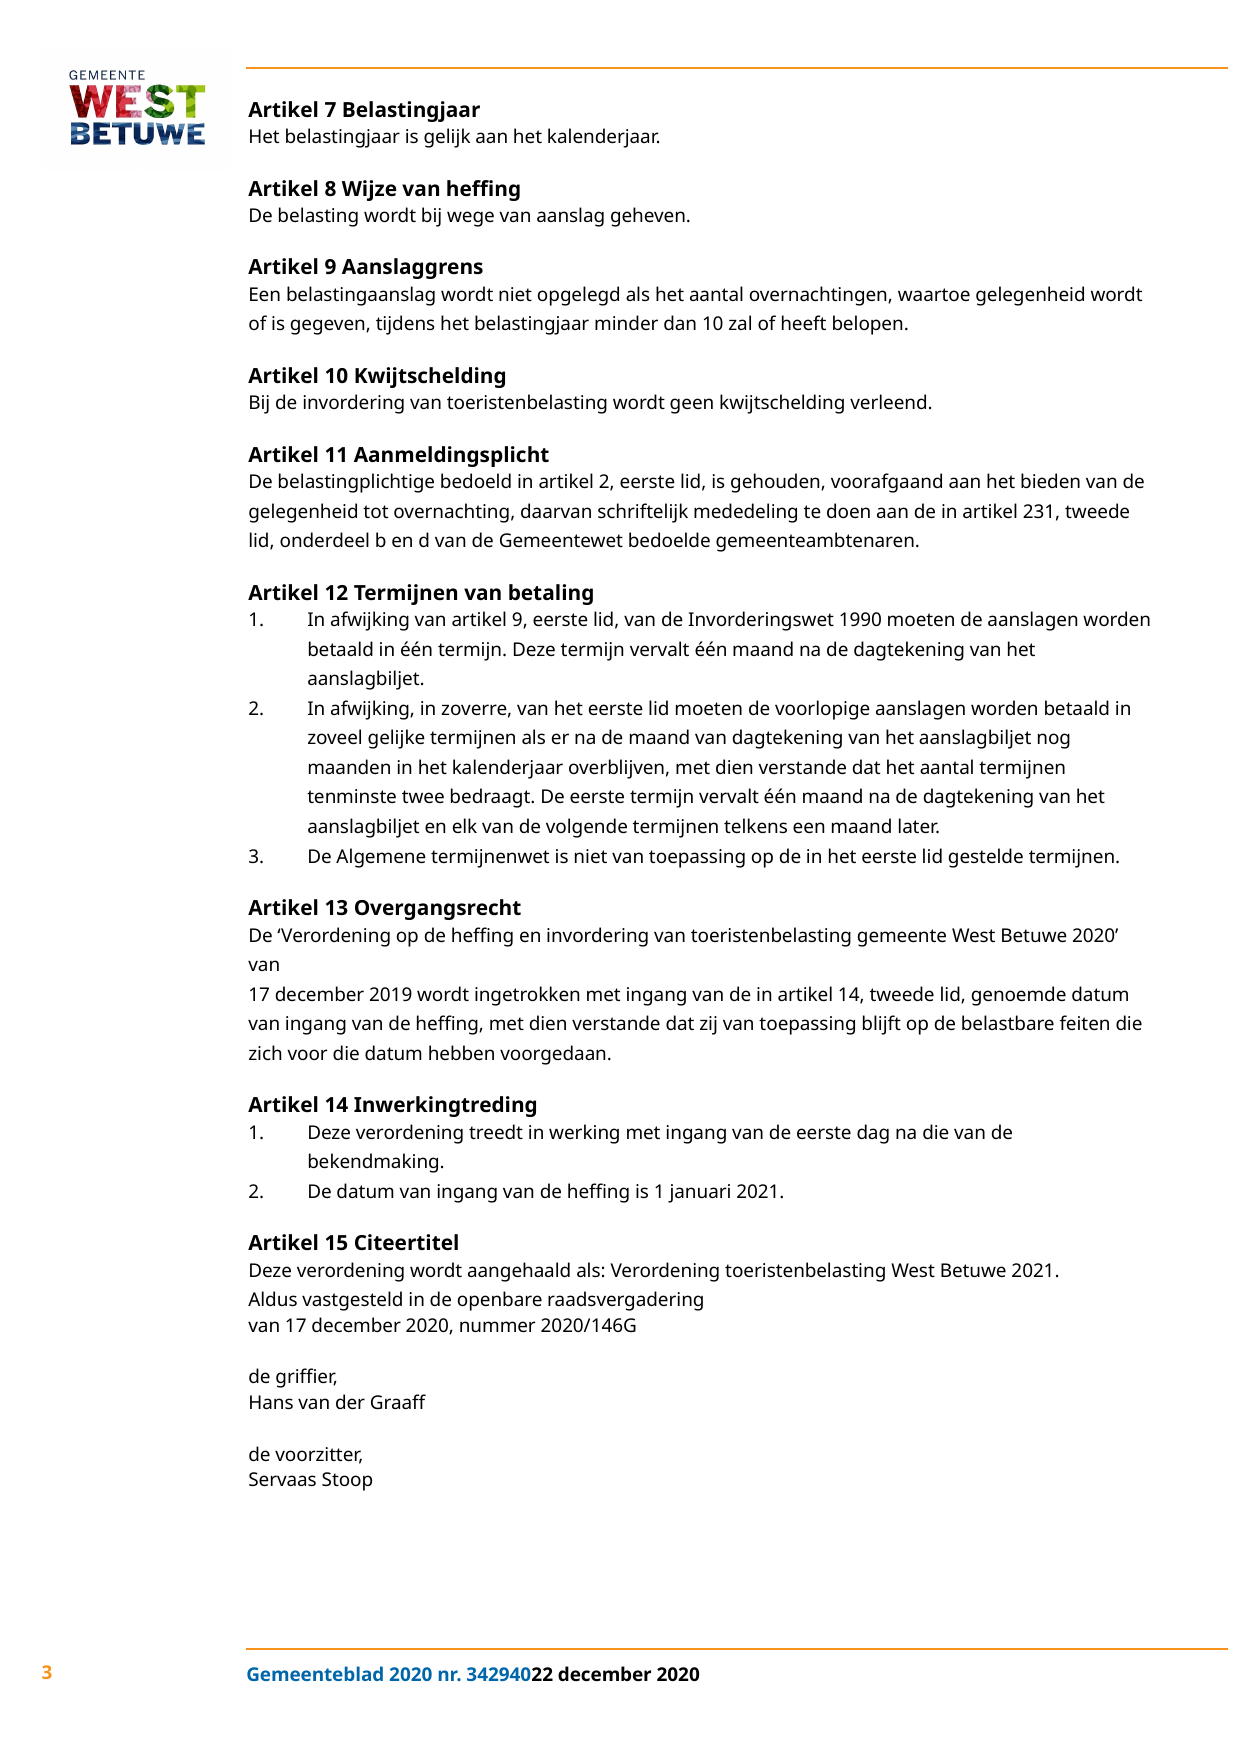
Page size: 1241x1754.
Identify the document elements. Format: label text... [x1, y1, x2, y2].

text Artikel 8 Wijze van heffing [248, 174, 1152, 202]
text Artikel 14 Inwerkingtreding [248, 1091, 1152, 1119]
list De datum van ingang van de heffing is 1 januari 2021. [248, 1178, 1152, 1204]
text Hans van der Graaff [248, 1389, 1152, 1415]
text Bij de invordering van toeristenbelasting wordt geen kwijtschelding verleend. [248, 389, 1152, 415]
text Artikel 7 Belastingjaar [248, 95, 1152, 123]
text Artikel 13 Overgangsrecht [248, 893, 1152, 922]
text Artikel 15 Citeertitel [248, 1228, 1152, 1257]
list In afwijking, in zoverre, van het eerste lid moeten de voorlopige aanslagen worden betaald in zoveel gelijke termijnen als er na de maand van dagtekening van het aanslagbiljet nog maanden in het kalenderjaar overblijven, met dien verstande dat het aantal termijnen tenminste twee bedraagt. De eerste termijn vervalt één maand na de dagtekening van het aanslagbiljet en elk van de volgende termijnen telkens een maand later. [248, 695, 1152, 839]
text Servaas Stoop [248, 1467, 1152, 1492]
text Een belastingaanslag wordt niet opgelegd als het aantal overnachtingen, waartoe gelegenheid wordt of is gegeven, tijdens het belastingjaar minder dan 10 zal of heeft belopen. [248, 281, 1152, 336]
text De ‘Verordening op de heffing en invordering van toeristenbelasting gemeente West Betuwe 2020’ van [248, 922, 1152, 977]
text Artikel 12 Termijnen van betaling [248, 578, 1152, 606]
text 17 december 2019 wordt ingetrokken met ingang van de in artikel 14, tweede lid, genoemde datum van ingang van de heffing, met dien verstande dat zij van toepassing blijft op de belastbare feiten die zich voor die datum hebben voorgedaan. [248, 981, 1152, 1066]
text de griffier, [248, 1364, 1152, 1389]
text van 17 december 2020, nummer 2020/146G [248, 1312, 1152, 1338]
text Artikel 9 Aanslaggrens [248, 252, 1152, 281]
text de voorzitter, [248, 1441, 1152, 1467]
text Het belastingjaar is gelijk aan het kalenderjaar. [248, 123, 1152, 149]
text De belastingplichtige bedoeld in artikel 2, eerste lid, is gehouden, voorafgaand aan het bieden van de gelegenheid tot overnachting, daarvan schriftelijk mededeling te doen aan de in artikel 231, tweede lid, onderdeel b en d van de Gemeentewet bedoelde gemeenteambtenaren. [248, 468, 1152, 553]
text Aldus vastgesteld in de openbare raadsvergadering [248, 1287, 1152, 1312]
text Artikel 11 Aanmeldingsplicht [248, 440, 1152, 468]
list De Algemene termijnenwet is niet van toepassing op de in het eerste lid gestelde termijnen. [248, 843, 1152, 869]
text Deze verordening wordt aangehaald als: Verordening toeristenbelasting West Betuwe 2021. [248, 1257, 1152, 1283]
list Deze verordening treedt in werking met ingang van de eerste dag na die van de bekendmaking. [248, 1119, 1152, 1174]
text Artikel 10 Kwijtschelding [248, 361, 1152, 389]
picture [41, 47, 231, 172]
list In afwijking van artikel 9, eerste lid, van de Invorderingswet 1990 moeten de aanslagen worden betaald in één termijn. Deze termijn vervalt één maand na de dagtekening van het aanslagbiljet. [248, 606, 1152, 691]
text De belasting wordt bij wege van aanslag geheven. [248, 202, 1152, 228]
